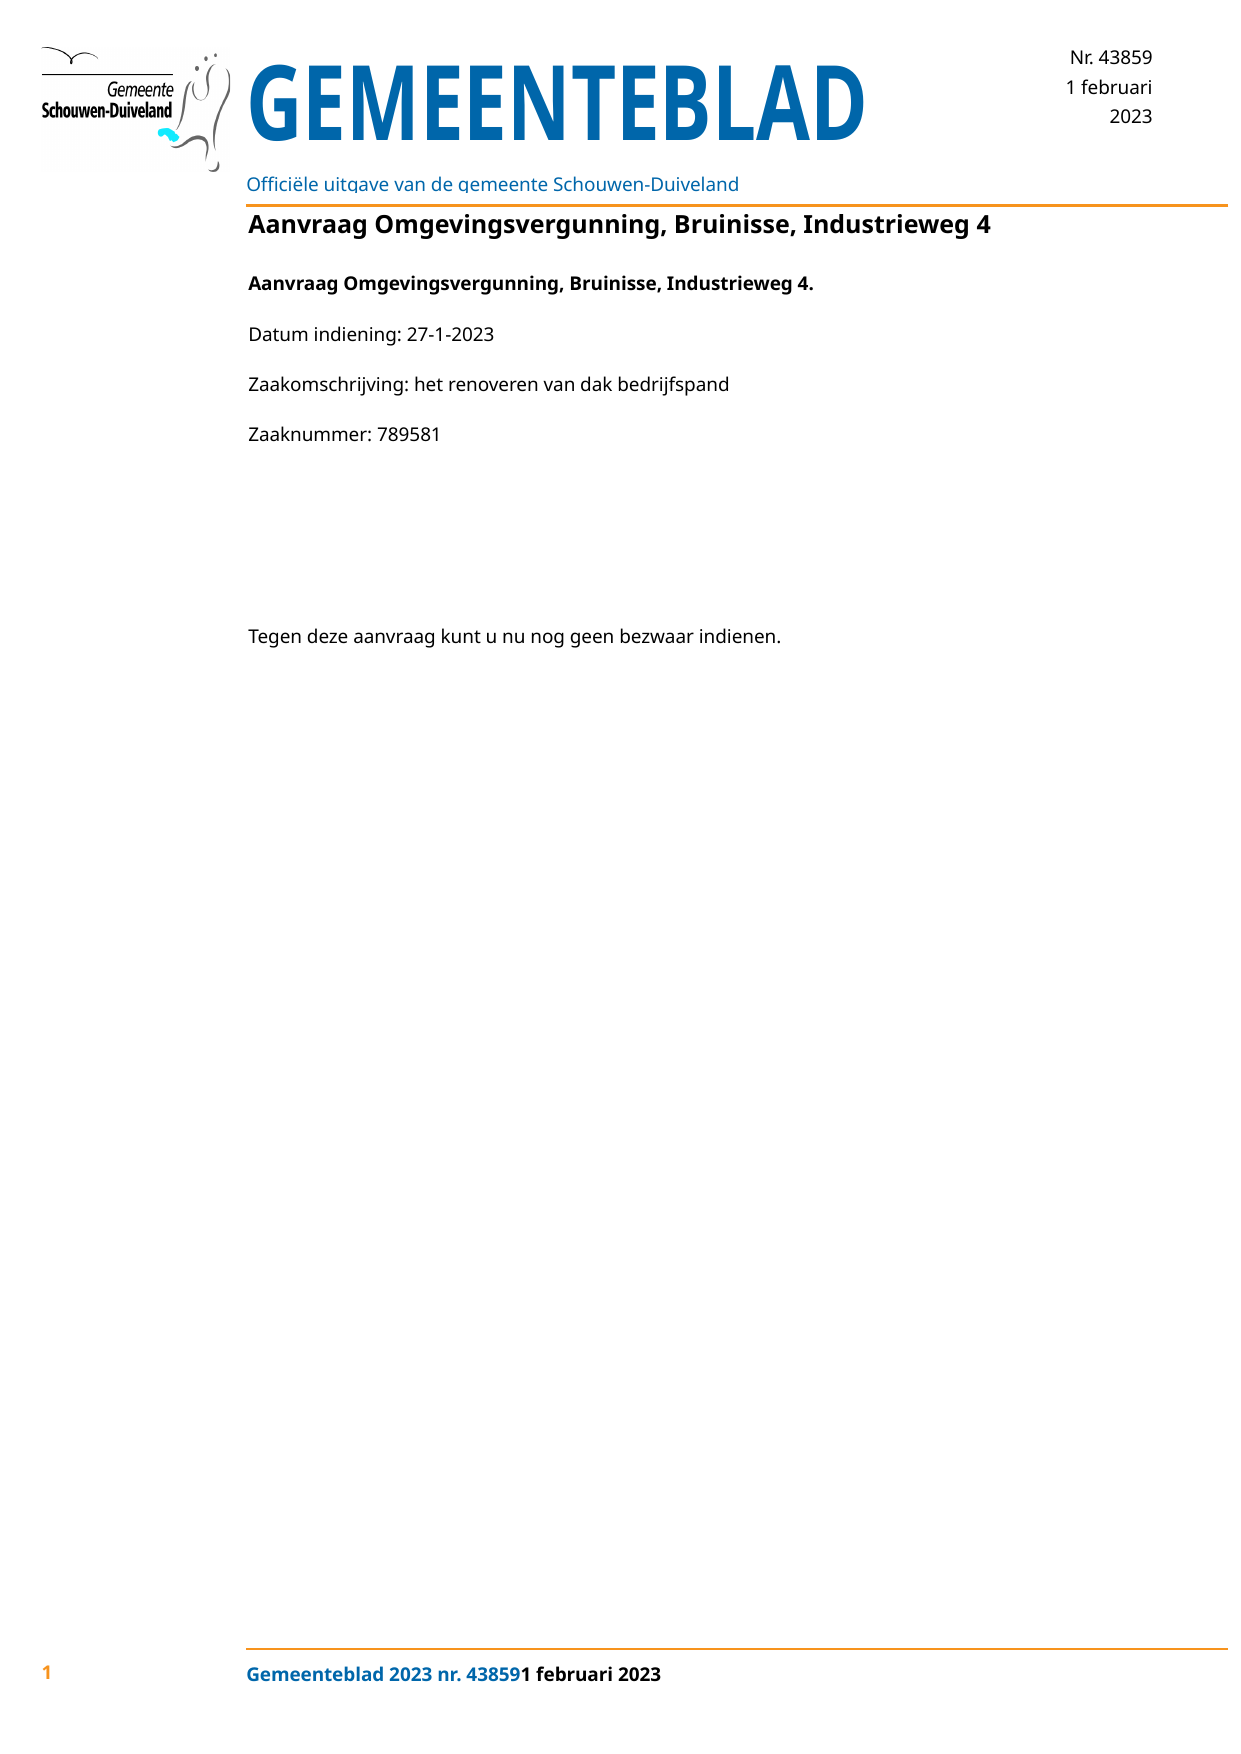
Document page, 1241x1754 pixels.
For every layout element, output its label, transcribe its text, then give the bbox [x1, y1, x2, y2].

text Datum indiening: 27-1-2023 [248, 321, 1152, 346]
text Zaakomschrijving: het renoveren van dak bedrijfspand [248, 371, 1152, 397]
text Tegen deze aanvraag kunt u nu nog geen bezwaar indienen. [248, 623, 1152, 649]
picture [41, 47, 231, 172]
text Zaaknummer: 789581 [248, 422, 1152, 447]
text Aanvraag Omgevingsvergunning, Bruinisse, Industrieweg 4. [248, 270, 1152, 296]
text Aanvraag Omgevingsvergunning, Bruinisse, Industrieweg 4 [248, 207, 1152, 241]
